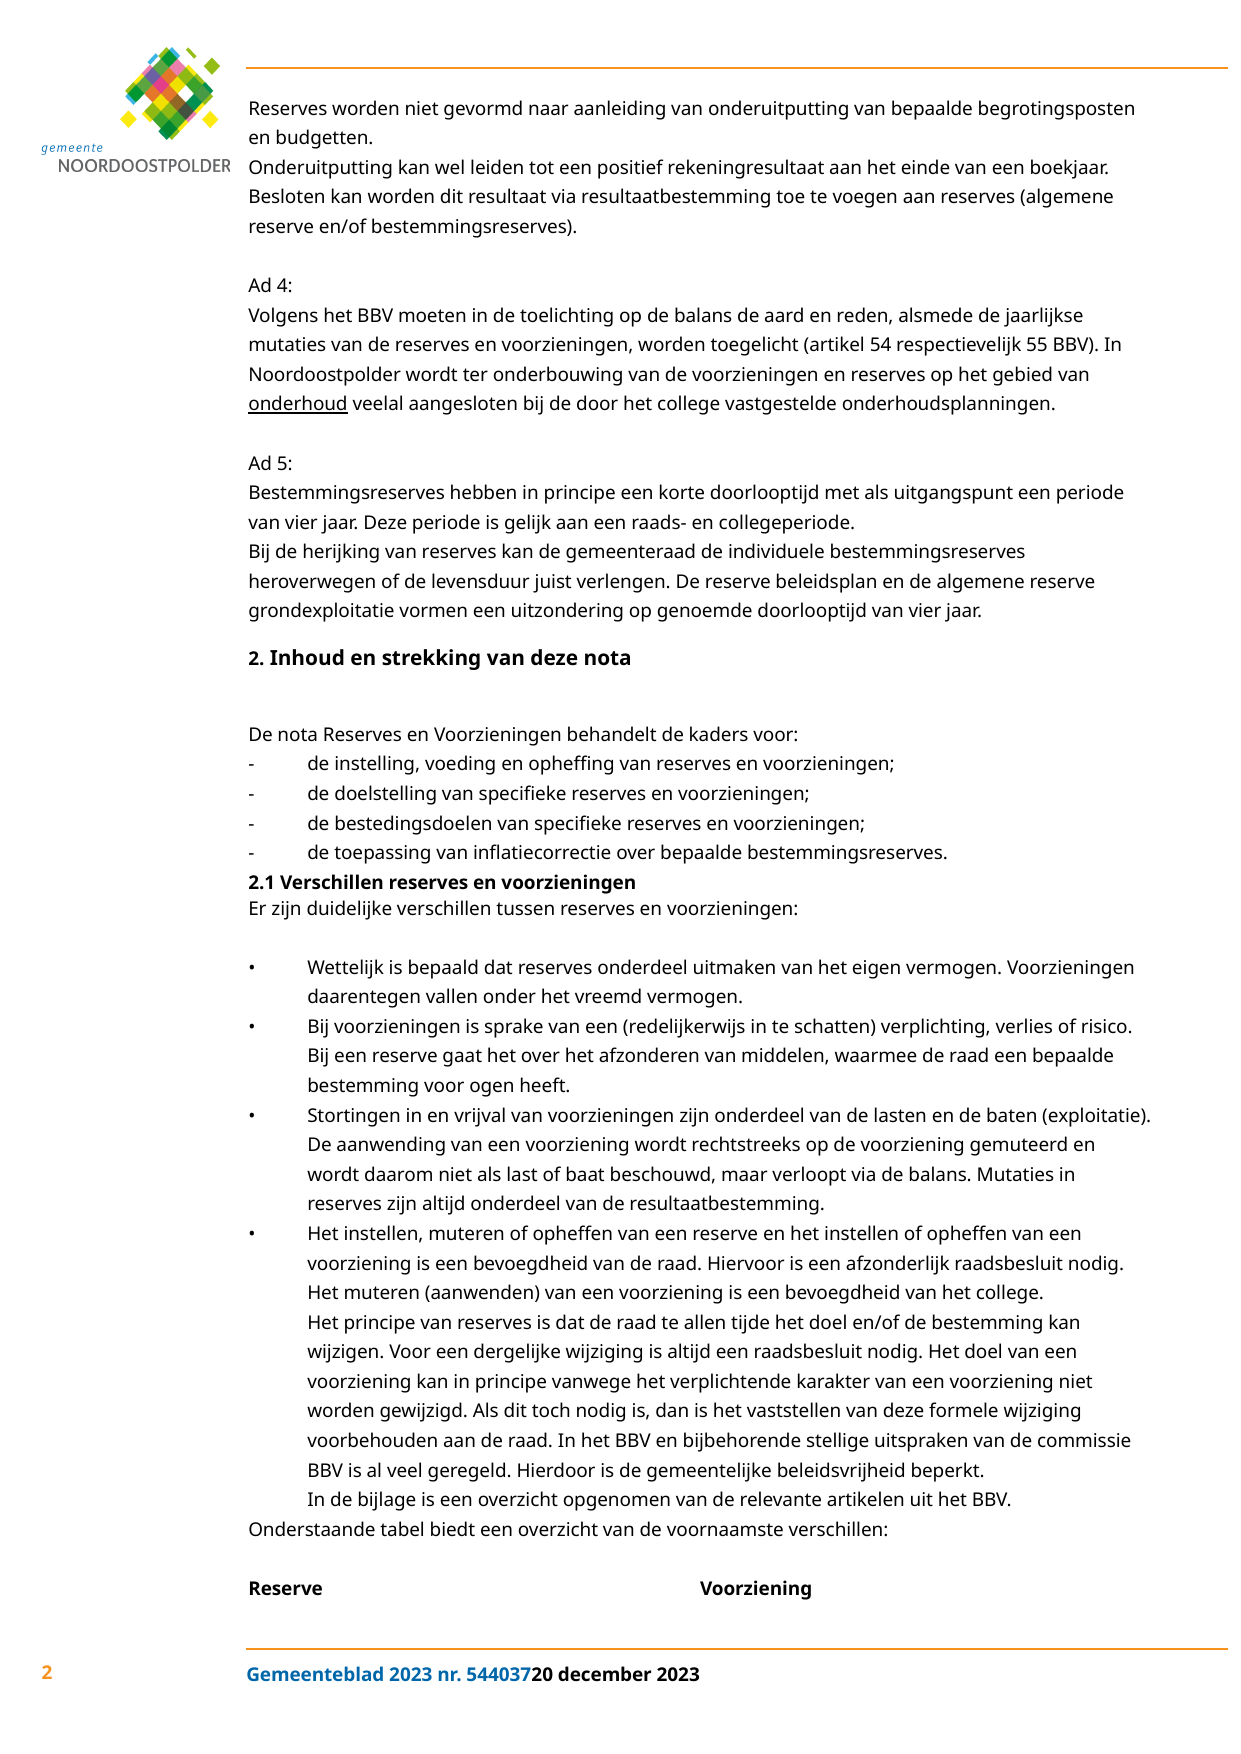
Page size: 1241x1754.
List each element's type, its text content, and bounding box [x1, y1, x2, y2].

list de doelstelling van specifieke reserves en voorzieningen; [248, 780, 1152, 806]
text Reserves worden niet gevormd naar aanleiding van onderuitputting van bepaalde begrotingsposten en budgetten. [248, 95, 1152, 150]
text Bij de herijking van reserves kan de gemeenteraad de individuele bestemmingsreserves heroverwegen of de levensduur juist verlengen. De reserve beleidsplan en de algemene reserve grondexploitatie vormen een uitzondering op genoemde doorlooptijd van vier jaar. [248, 538, 1152, 623]
table_header Reserve [248, 1575, 700, 1601]
table_header Voorziening [700, 1575, 1152, 1601]
text 2. Inhoud en strekking van deze nota [248, 643, 1152, 672]
list Het principe van reserves is dat de raad te allen tijde het doel en/of de bestemming kan wijzigen. Voor een dergelijke wijziging is altijd een raadsbesluit nodig. Het doel van een voorziening kan in principe vanwege het verplichtende karakter van een voorziening niet worden gewijzigd. Als dit toch nodig is, dan is het vaststellen van deze formele wijziging voorbehouden aan de raad. In het BBV en bijbehorende stellige uitspraken van de commissie BBV is al veel geregeld. Hierdoor is de gemeentelijke beleidsvrijheid beperkt. [248, 1309, 1152, 1482]
text Ad 5: [248, 450, 1152, 476]
list Wettelijk is bepaald dat reserves onderdeel uitmaken van het eigen vermogen. Voorzieningen daarentegen vallen onder het vreemd vermogen. [248, 954, 1152, 1009]
list Stortingen in en vrijval van voorzieningen zijn onderdeel van de lasten en de baten (exploitatie). De aanwending van een voorziening wordt rechtstreeks op de voorziening gemuteerd en wordt daarom niet als last of baat beschouwd, maar verloopt via de balans. Mutaties in reserves zijn altijd onderdeel van de resultaatbestemming. [248, 1102, 1152, 1216]
text Bestemmingsreserves hebben in principe een korte doorlooptijd met als uitgangspunt een periode van vier jaar. Deze periode is gelijk aan een raads- en collegeperiode. [248, 479, 1152, 535]
list de toepassing van inflatiecorrectie over bepaalde bestemmingsreserves. [248, 839, 1152, 865]
text Volgens het BBV moeten in de toelichting op de balans de aard en reden, alsmede de jaarlijkse mutaties van de reserves en voorzieningen, worden toegelicht (artikel 54 respectievelijk 55 BBV). In Noordoostpolder wordt ter onderbouwing van de voorzieningen en reserves op het gebied van onderhoud veelal aangesloten bij de door het college vastgestelde onderhoudsplanningen. [248, 302, 1152, 416]
list Bij voorzieningen is sprake van een (redelijkerwijs in te schatten) verplichting, verlies of risico. Bij een reserve gaat het over het afzonderen van middelen, waarmee de raad een bepaalde bestemming voor ogen heeft. [248, 1013, 1152, 1098]
text Onderuitputting kan wel leiden tot een positief rekeningresultaat aan het einde van een boekjaar. Besloten kan worden dit resultaat via resultaatbestemming toe te voegen aan reserves (algemene reserve en/of bestemmingsreserves). [248, 154, 1152, 239]
list de bestedingsdoelen van specifieke reserves en voorzieningen; [248, 810, 1152, 836]
text 2.1 Verschillen reserves en voorzieningen [248, 869, 1152, 895]
list Het instellen, muteren of opheffen van een reserve en het instellen of opheffen van een voorziening is een bevoegdheid van de raad. Hiervoor is een afzonderlijk raadsbesluit nodig. Het muteren (aanwenden) van een voorziening is een bevoegdheid van het college. [248, 1220, 1152, 1305]
text Ad 4: [248, 272, 1152, 298]
picture [41, 47, 231, 172]
list de instelling, voeding en opheffing van reserves en voorzieningen; [248, 751, 1152, 776]
text De nota Reserves en Voorzieningen behandelt de kaders voor: [248, 721, 1152, 747]
list In de bijlage is een overzicht opgenomen van de relevante artikelen uit het BBV. [248, 1486, 1152, 1512]
text Onderstaande tabel biedt een overzicht van de voornaamste verschillen: [248, 1516, 1152, 1542]
text Er zijn duidelijke verschillen tussen reserves en voorzieningen: [248, 895, 1152, 920]
